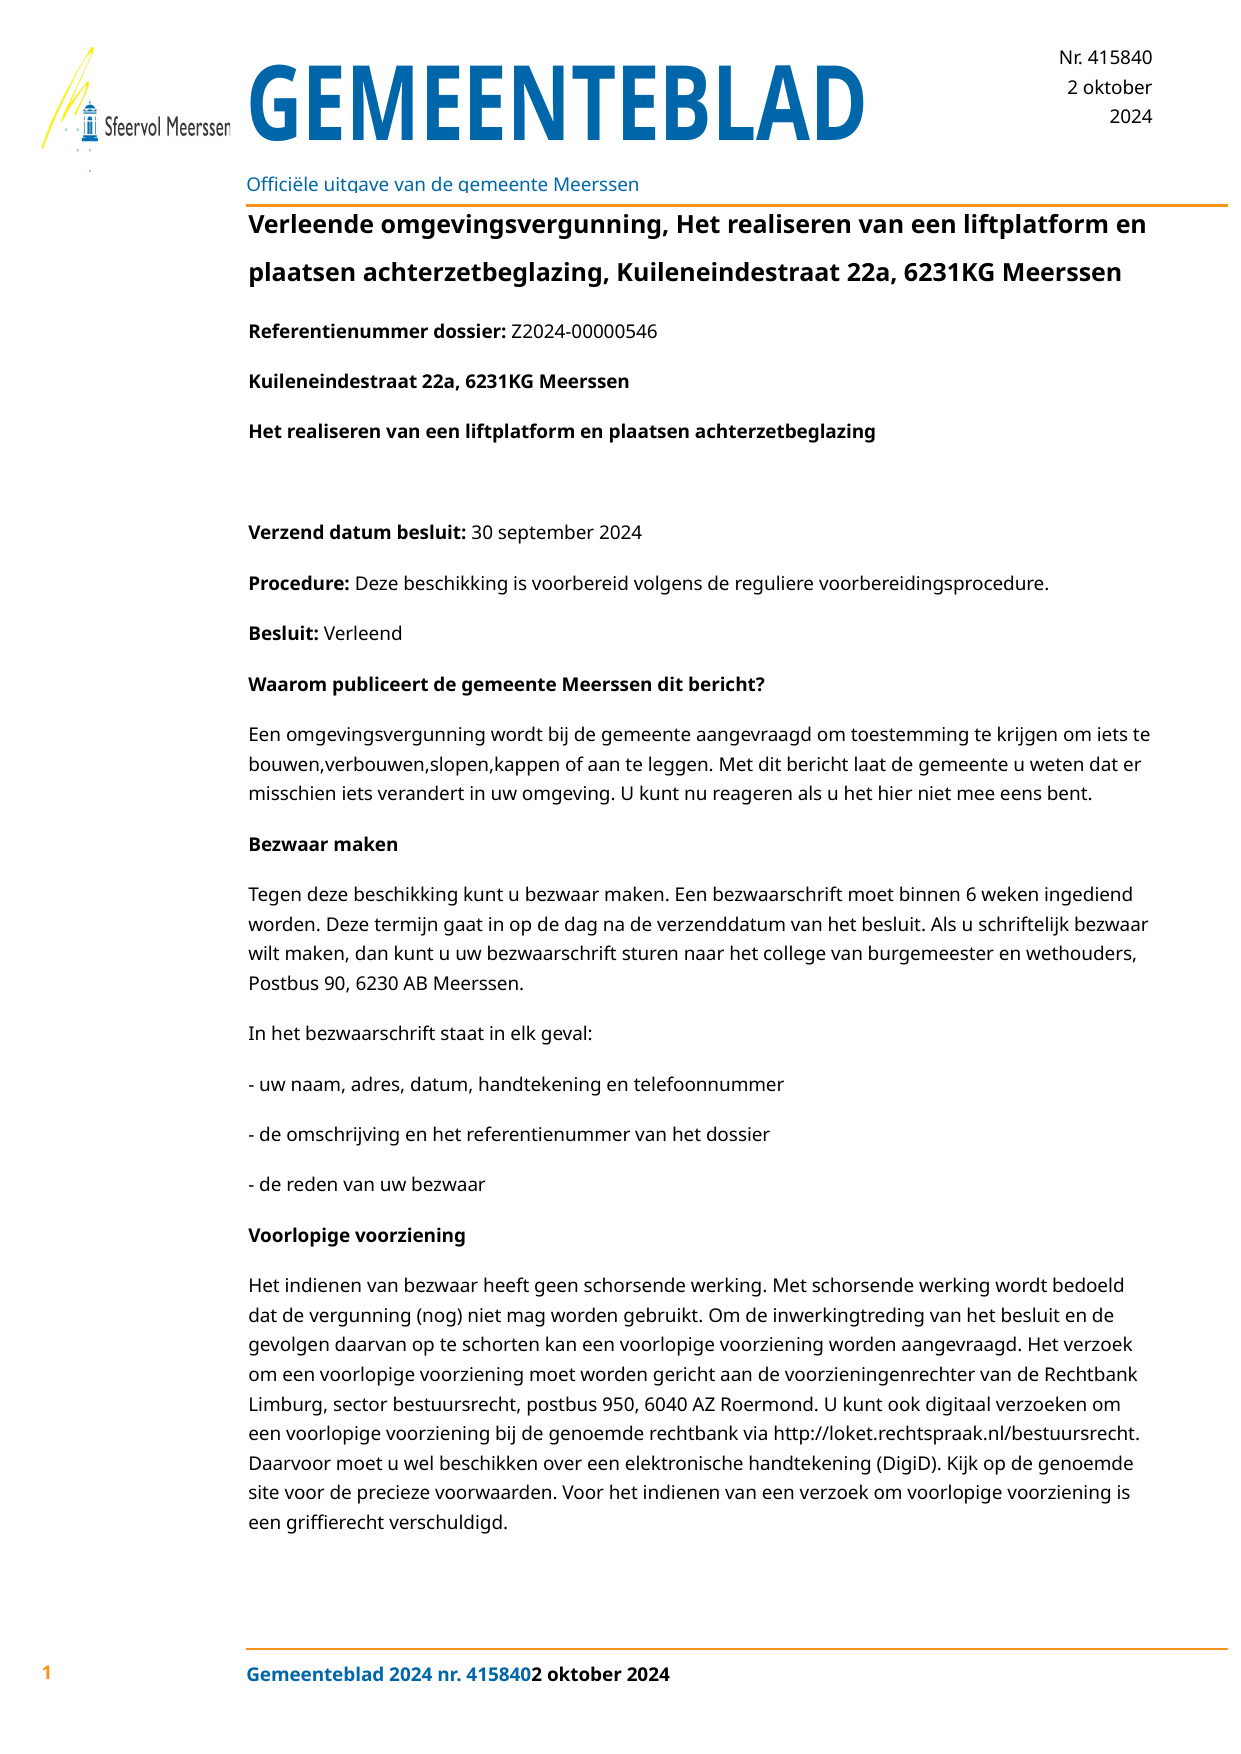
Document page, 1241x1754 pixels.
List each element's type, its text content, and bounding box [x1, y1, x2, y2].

text Besluit: Verleend [248, 620, 1152, 646]
text Het indienen van bezwaar heeft geen schorsende werking. Met schorsende werking wordt bedoeld dat de vergunning (nog) niet mag worden gebruikt. Om de inwerkingtreding van het besluit en de gevolgen daarvan op te schorten kan een voorlopige voorziening worden aangevraagd. Het verzoek om een voorlopige voorziening moet worden gericht aan de voorzieningenrechter van de Rechtbank Limburg, sector bestuursrecht, postbus 950, 6040 AZ Roermond. U kunt ook digitaal verzoeken om een voorlopige voorziening bij de genoemde rechtbank via http://loket.rechtspraak.nl/bestuursrecht. Daarvoor moet u wel beschikken over een elektronische handtekening (DigiD). Kijk op de genoemde site voor de precieze voorwaarden. Voor het indienen van een verzoek om voorlopige voorziening is een griffierecht verschuldigd. [248, 1272, 1152, 1535]
text Bezwaar maken [248, 831, 1152, 857]
text Referentienummer dossier: Z2024-00000546 [248, 318, 1152, 344]
text Waarom publiceert de gemeente Meerssen dit bericht? [248, 671, 1152, 697]
text Verleende omgevingsvergunning, Het realiseren van een liftplatform en plaatsen achterzetbeglazing, Kuileneindestraat 22a, 6231KG Meerssen [248, 207, 1152, 288]
text Kuileneindestraat 22a, 6231KG Meerssen [248, 368, 1152, 394]
text Procedure: Deze beschikking is voorbereid volgens de reguliere voorbereidingsprocedure. [248, 570, 1152, 596]
text - uw naam, adres, datum, handtekening en telefoonnummer [248, 1071, 1152, 1097]
text Verzend datum besluit: 30 september 2024 [248, 519, 1152, 545]
text Voorlopige voorziening [248, 1222, 1152, 1248]
picture [41, 47, 231, 172]
text In het bezwaarschrift staat in elk geval: [248, 1020, 1152, 1046]
text Tegen deze beschikking kunt u bezwaar maken. Een bezwaarschrift moet binnen 6 weken ingediend worden. Deze termijn gaat in op de dag na de verzenddatum van het besluit. Als u schriftelijk bezwaar wilt maken, dan kunt u uw bezwaarschrift sturen naar het college van burgemeester en wethouders, Postbus 90, 6230 AB Meerssen. [248, 881, 1152, 996]
text Een omgevingsvergunning wordt bij de gemeente aangevraagd om toestemming te krijgen om iets te bouwen,verbouwen,slopen,kappen of aan te leggen. Met dit bericht laat de gemeente u weten dat er misschien iets verandert in uw omgeving. U kunt nu reageren als u het hier niet mee eens bent. [248, 721, 1152, 806]
text - de omschrijving en het referentienummer van het dossier [248, 1121, 1152, 1147]
text Het realiseren van een liftplatform en plaatsen achterzetbeglazing [248, 419, 1152, 444]
text - de reden van uw bezwaar [248, 1172, 1152, 1197]
